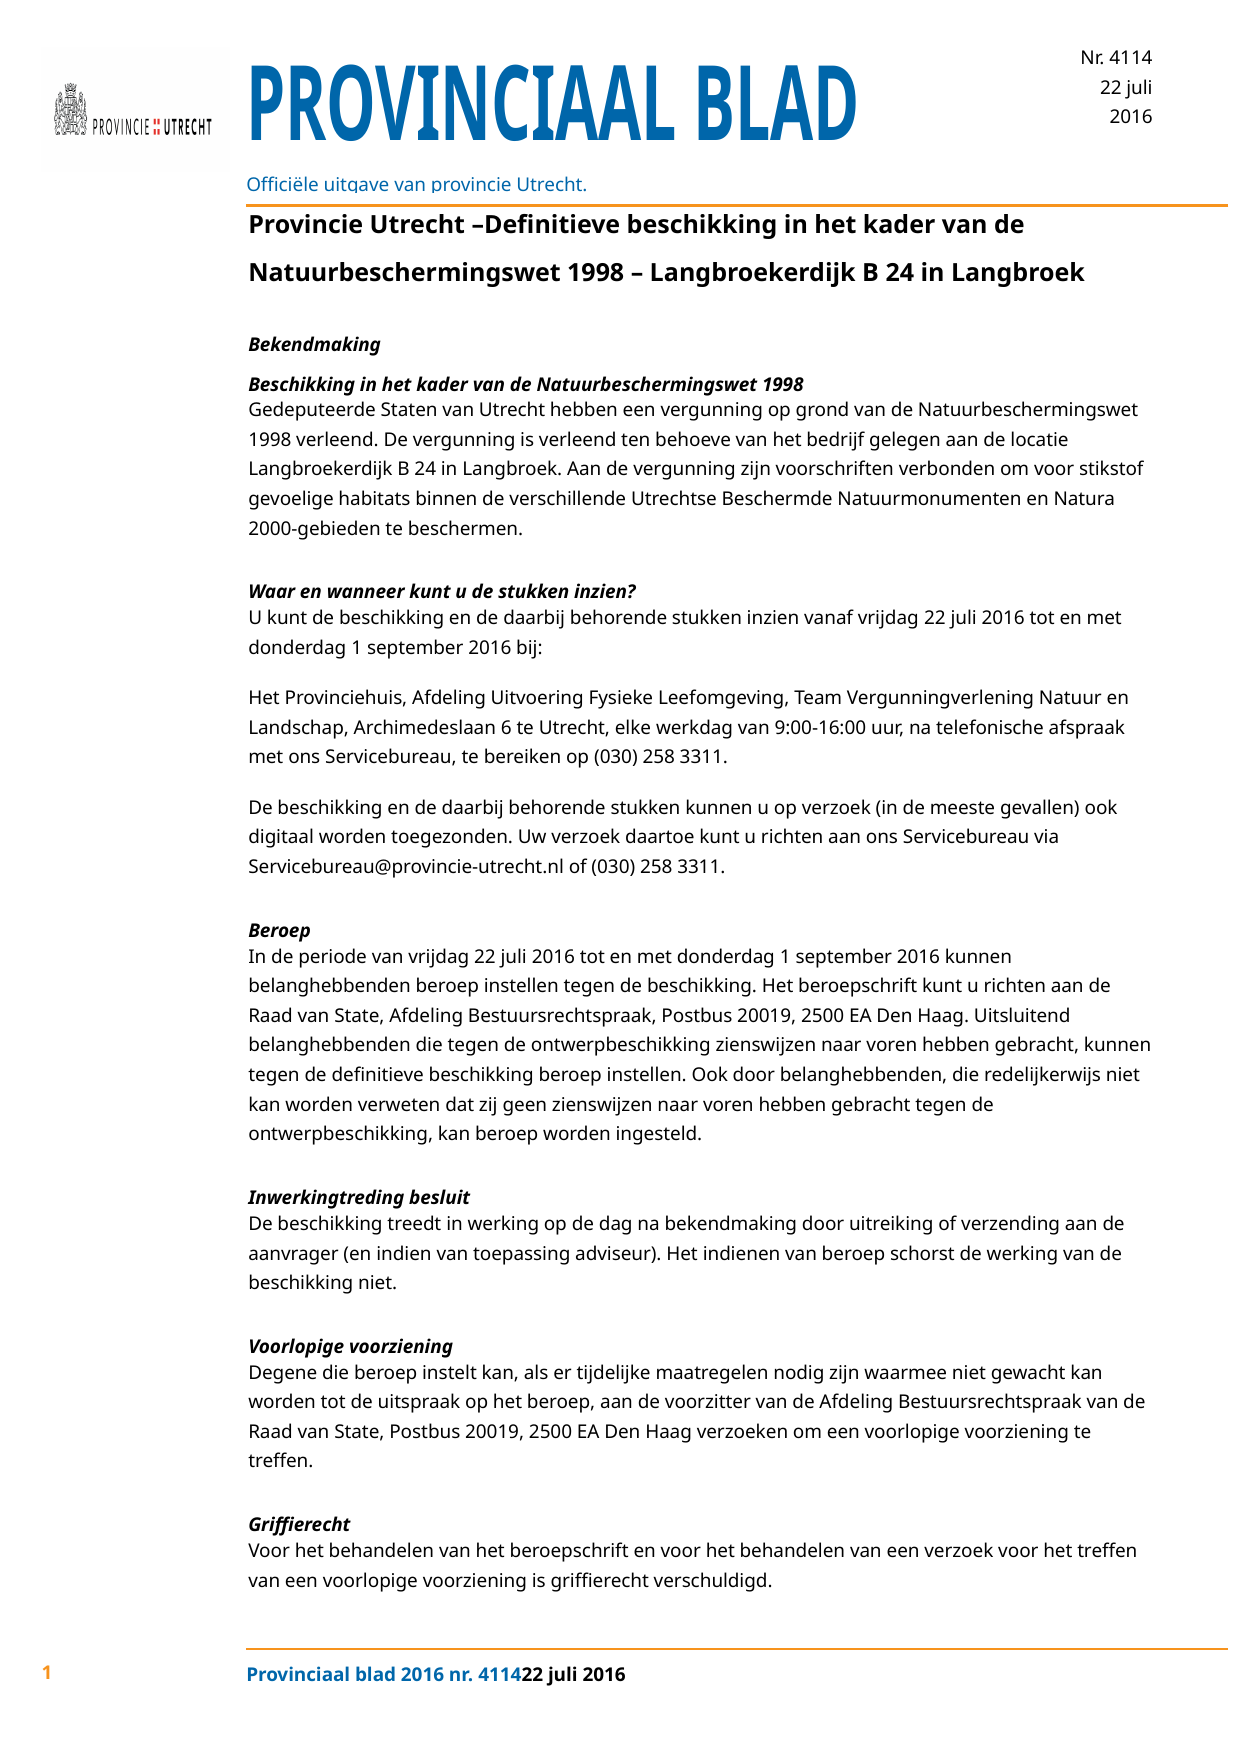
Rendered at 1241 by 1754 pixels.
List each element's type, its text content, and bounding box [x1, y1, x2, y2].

text Griffierecht [248, 1512, 1152, 1537]
text Voorlopige voorziening [248, 1333, 1152, 1359]
text Voor het behandelen van het beroepschrift en voor het behandelen van een verzoek voor het treffen van een voorlopige voorziening is griffierecht verschuldigd. [248, 1537, 1152, 1593]
text Waar en wanneer kunt u de stukken inzien? [248, 579, 1152, 604]
text De beschikking treedt in werking op de dag na bekendmaking door uitreiking of verzending aan de aanvrager (en indien van toepassing adviseur). Het indienen van beroep schorst de werking van de beschikking niet. [248, 1210, 1152, 1295]
text Beroep [248, 917, 1152, 943]
text Gedeputeerde Staten van Utrecht hebben een vergunning op grond van de Natuurbeschermingswet 1998 verleend. De vergunning is verleend ten behoeve van het bedrijf gelegen aan de locatie Langbroekerdijk B 24 in Langbroek. Aan de vergunning zijn voorschriften verbonden om voor stikstof gevoelige habitats binnen de verschillende Utrechtse Beschermde Natuurmonumenten en Natura 2000-gebieden te beschermen. [248, 396, 1152, 541]
text Beschikking in het kader van de Natuurbeschermingswet 1998 [248, 371, 1152, 396]
picture [41, 47, 231, 172]
text Provincie Utrecht –Definitieve beschikking in het kader van de Natuurbeschermingswet 1998 – Langbroekerdijk B 24 in Langbroek [248, 207, 1152, 288]
text Inwerkingtreding besluit [248, 1184, 1152, 1210]
text U kunt de beschikking en de daarbij behorende stukken inzien vanaf vrijdag 22 juli 2016 tot en met donderdag 1 september 2016 bij: [248, 604, 1152, 660]
text Bekendmaking [248, 331, 1152, 357]
text De beschikking en de daarbij behorende stukken kunnen u op verzoek (in de meeste gevallen) ook digitaal worden toegezonden. Uw verzoek daartoe kunt u richten aan ons Servicebureau via Servicebureau@provincie-utrecht.nl of (030) 258 3311. [248, 794, 1152, 879]
text Degene die beroep instelt kan, als er tijdelijke maatregelen nodig zijn waarmee niet gewacht kan worden tot de uitspraak op het beroep, aan de voorzitter van de Afdeling Bestuursrechtspraak van de Raad van State, Postbus 20019, 2500 EA Den Haag verzoeken om een voorlopige voorziening te treffen. [248, 1359, 1152, 1473]
text In de periode van vrijdag 22 juli 2016 tot en met donderdag 1 september 2016 kunnen belanghebbenden beroep instellen tegen de beschikking. Het beroepschrift kunt u richten aan de Raad van State, Afdeling Bestuursrechtspraak, Postbus 20019, 2500 EA Den Haag. Uitsluitend belanghebbenden die tegen de ontwerpbeschikking zienswijzen naar voren hebben gebracht, kunnen tegen de definitieve beschikking beroep instellen. Ook door belanghebbenden, die redelijkerwijs niet kan worden verweten dat zij geen zienswijzen naar voren hebben gebracht tegen de ontwerpbeschikking, kan beroep worden ingesteld. [248, 943, 1152, 1146]
text Het Provinciehuis, Afdeling Uitvoering Fysieke Leefomgeving, Team Vergunningverlening Natuur en Landschap, Archimedeslaan 6 te Utrecht, elke werkdag van 9:00-16:00 uur, na telefonische afspraak met ons Servicebureau, te bereiken op (030) 258 3311. [248, 684, 1152, 769]
